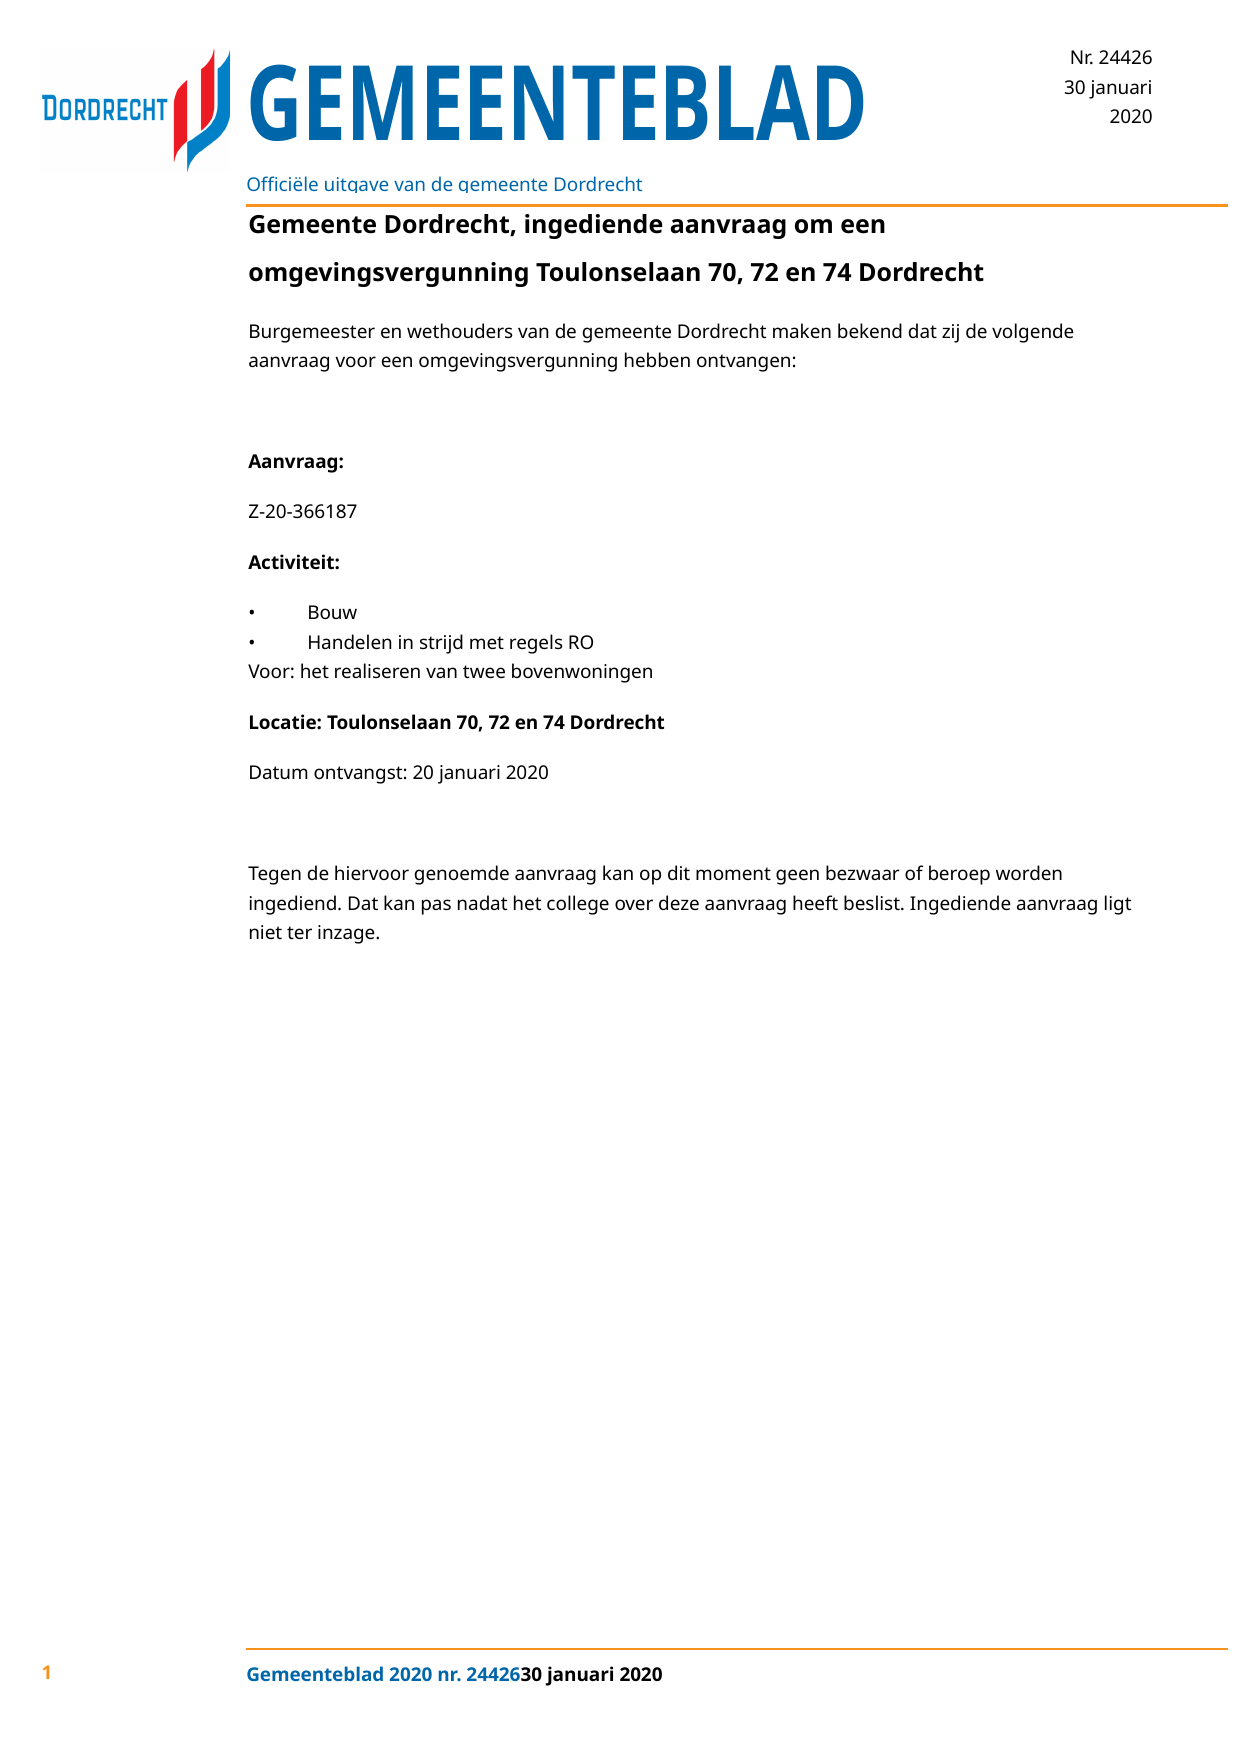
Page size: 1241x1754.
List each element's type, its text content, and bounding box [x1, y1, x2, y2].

text Locatie: Toulonselaan 70, 72 en 74 Dordrecht [248, 709, 1152, 735]
text Datum ontvangst: 20 januari 2020 [248, 759, 1152, 785]
text Z-20-366187 [248, 499, 1152, 524]
text Burgemeester en wethouders van de gemeente Dordrecht maken bekend dat zij de volgende aanvraag voor een omgevingsvergunning hebben ontvangen: [248, 318, 1152, 373]
picture [41, 47, 231, 172]
list Bouw [248, 599, 1152, 625]
list Handelen in strijd met regels RO [248, 629, 1152, 655]
text Tegen de hiervoor genoemde aanvraag kan op dit moment geen bezwaar of beroep worden ingediend. Dat kan pas nadat het college over deze aanvraag heeft beslist. Ingediende aanvraag ligt niet ter inzage. [248, 860, 1152, 945]
text Voor: het realiseren van twee bovenwoningen [248, 659, 1152, 684]
text Aanvraag: [248, 448, 1152, 474]
text Activiteit: [248, 549, 1152, 575]
text Gemeente Dordrecht, ingediende aanvraag om een omgevingsvergunning Toulonselaan 70, 72 en 74 Dordrecht [248, 207, 1152, 288]
